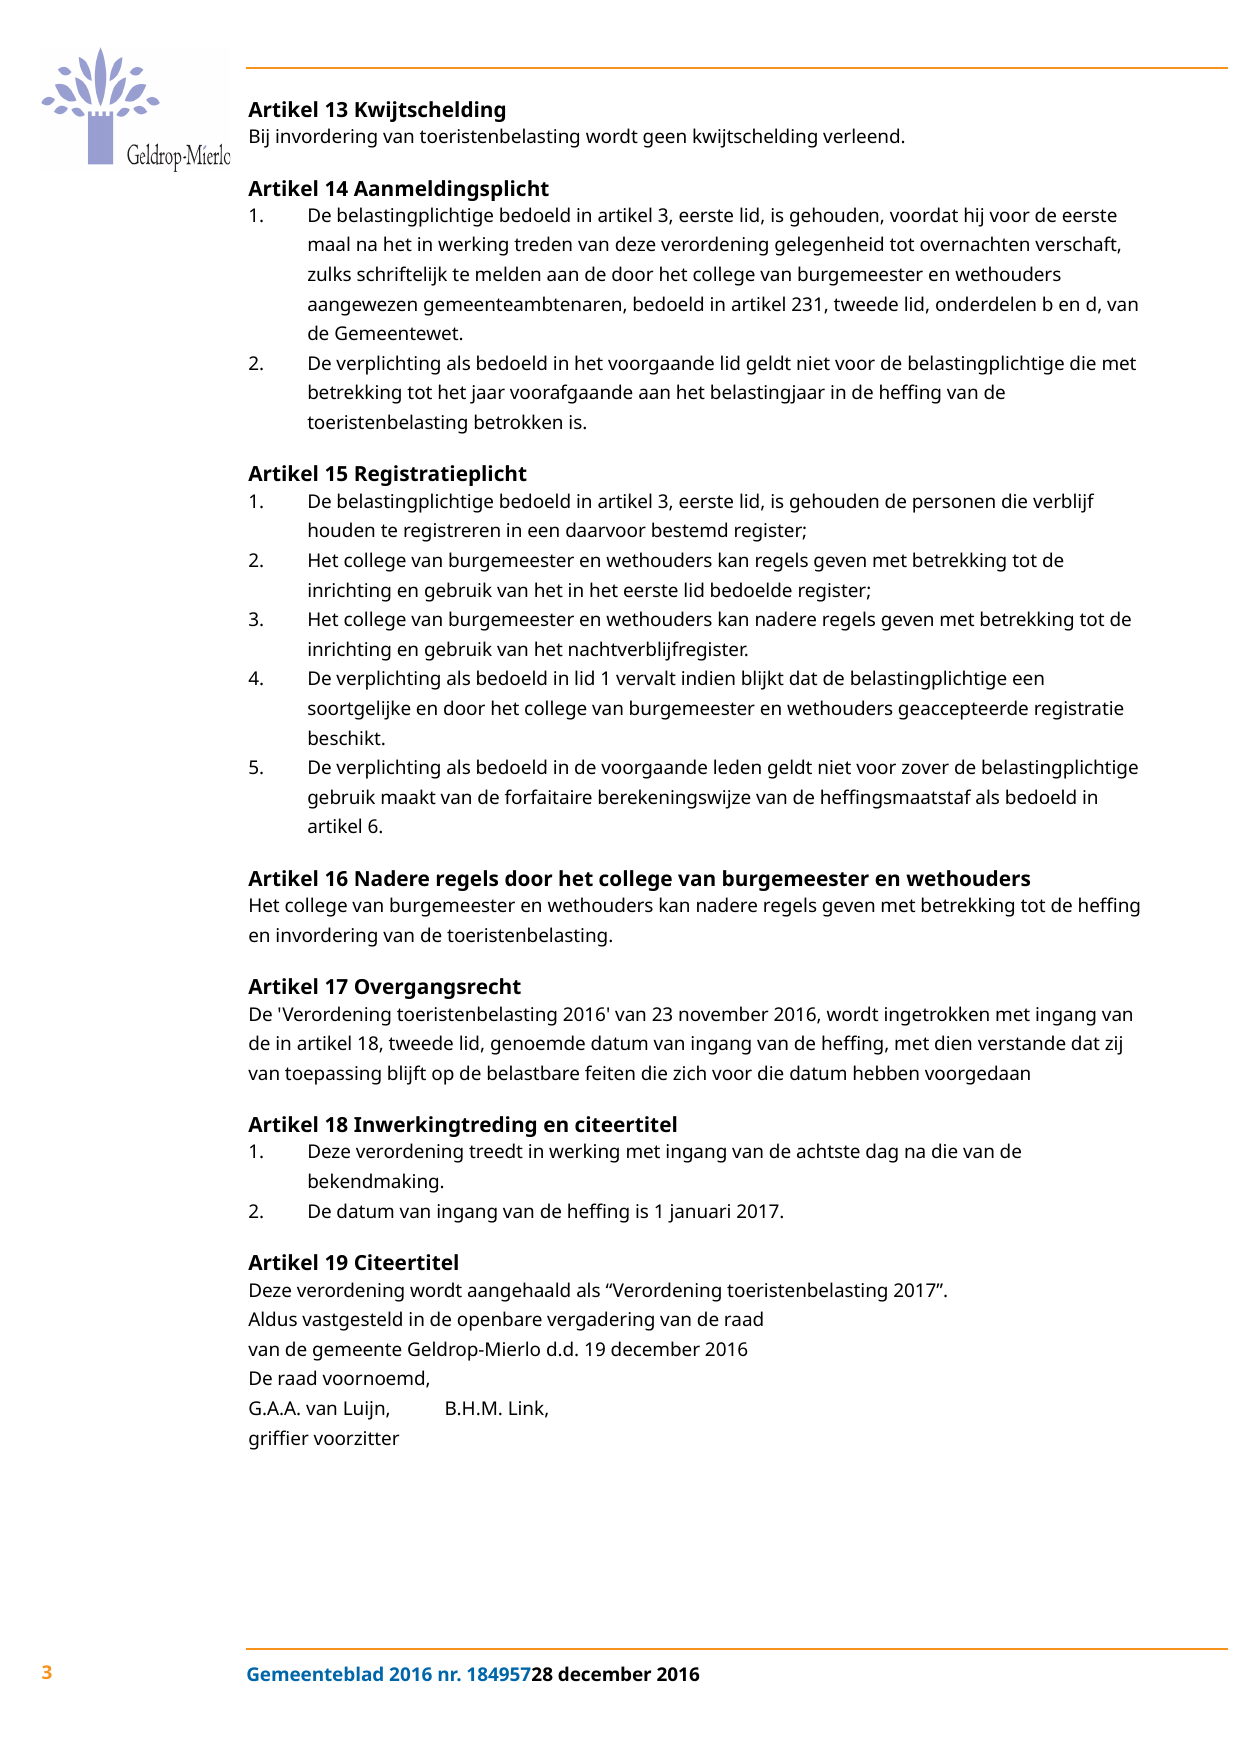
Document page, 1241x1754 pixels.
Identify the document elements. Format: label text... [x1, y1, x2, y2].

list Het college van burgemeester en wethouders kan regels geven met betrekking tot de inrichting en gebruik van het in het eerste lid bedoelde register; [248, 547, 1152, 602]
text G.A.A. van Luijn, B.H.M. Link, [248, 1395, 1152, 1421]
list Deze verordening treedt in werking met ingang van de achtste dag na die van de bekendmaking. [248, 1139, 1152, 1194]
text Het college van burgemeester en wethouders kan nadere regels geven met betrekking tot de heffing en invordering van de toeristenbelasting. [248, 892, 1152, 948]
text Artikel 15 Registratieplicht [248, 459, 1152, 488]
text Bij invordering van toeristenbelasting wordt geen kwijtschelding verleend. [248, 123, 1152, 149]
list De datum van ingang van de heffing is 1 januari 2017. [248, 1198, 1152, 1224]
text Artikel 18 Inwerkingtreding en citeertitel [248, 1110, 1152, 1139]
list De belastingplichtige bedoeld in artikel 3, eerste lid, is gehouden de personen die verblijf houden te registreren in een daarvoor bestemd register; [248, 488, 1152, 543]
text Deze verordening wordt aangehaald als “Verordening toeristenbelasting 2017”. [248, 1277, 1152, 1302]
list Het college van burgemeester en wethouders kan nadere regels geven met betrekking tot de inrichting en gebruik van het nachtverblijfregister. [248, 606, 1152, 662]
text griffier voorzitter [248, 1425, 1152, 1450]
text Aldus vastgesteld in de openbare vergadering van de raad [248, 1306, 1152, 1332]
text van de gemeente Geldrop-Mierlo d.d. 19 december 2016 [248, 1336, 1152, 1362]
list De belastingplichtige bedoeld in artikel 3, eerste lid, is gehouden, voordat hij voor de eerste maal na het in werking treden van deze verordening gelegenheid tot overnachten verschaft, zulks schriftelijk te melden aan de door het college van burgemeester en wethouders aangewezen gemeenteambtenaren, bedoeld in artikel 231, tweede lid, onderdelen b en d, van de Gemeentewet. [248, 202, 1152, 346]
text De raad voornoemd, [248, 1366, 1152, 1391]
text De 'Verordening toeristenbelasting 2016' van 23 november 2016, wordt ingetrokken met ingang van de in artikel 18, tweede lid, genoemde datum van ingang van de heffing, met dien verstande dat zij van toepassing blijft op de belastbare feiten die zich voor die datum hebben voorgedaan [248, 1001, 1152, 1086]
list De verplichting als bedoeld in het voorgaande lid geldt niet voor de belastingplichtige die met betrekking tot het jaar voorafgaande aan het belastingjaar in de heffing van de toeristenbelasting betrokken is. [248, 350, 1152, 435]
text Artikel 14 Aanmeldingsplicht [248, 174, 1152, 202]
picture [41, 47, 231, 172]
text Artikel 16 Nadere regels door het college van burgemeester en wethouders [248, 864, 1152, 892]
text Artikel 13 Kwijtschelding [248, 95, 1152, 123]
list De verplichting als bedoeld in de voorgaande leden geldt niet voor zover de belastingplichtige gebruik maakt van de forfaitaire berekeningswijze van de heffingsmaatstaf als bedoeld in artikel 6. [248, 754, 1152, 839]
text Artikel 19 Citeertitel [248, 1248, 1152, 1277]
list De verplichting als bedoeld in lid 1 vervalt indien blijkt dat de belastingplichtige een soortgelijke en door het college van burgemeester en wethouders geaccepteerde registratie beschikt. [248, 666, 1152, 750]
text Artikel 17 Overgangsrecht [248, 972, 1152, 1001]
